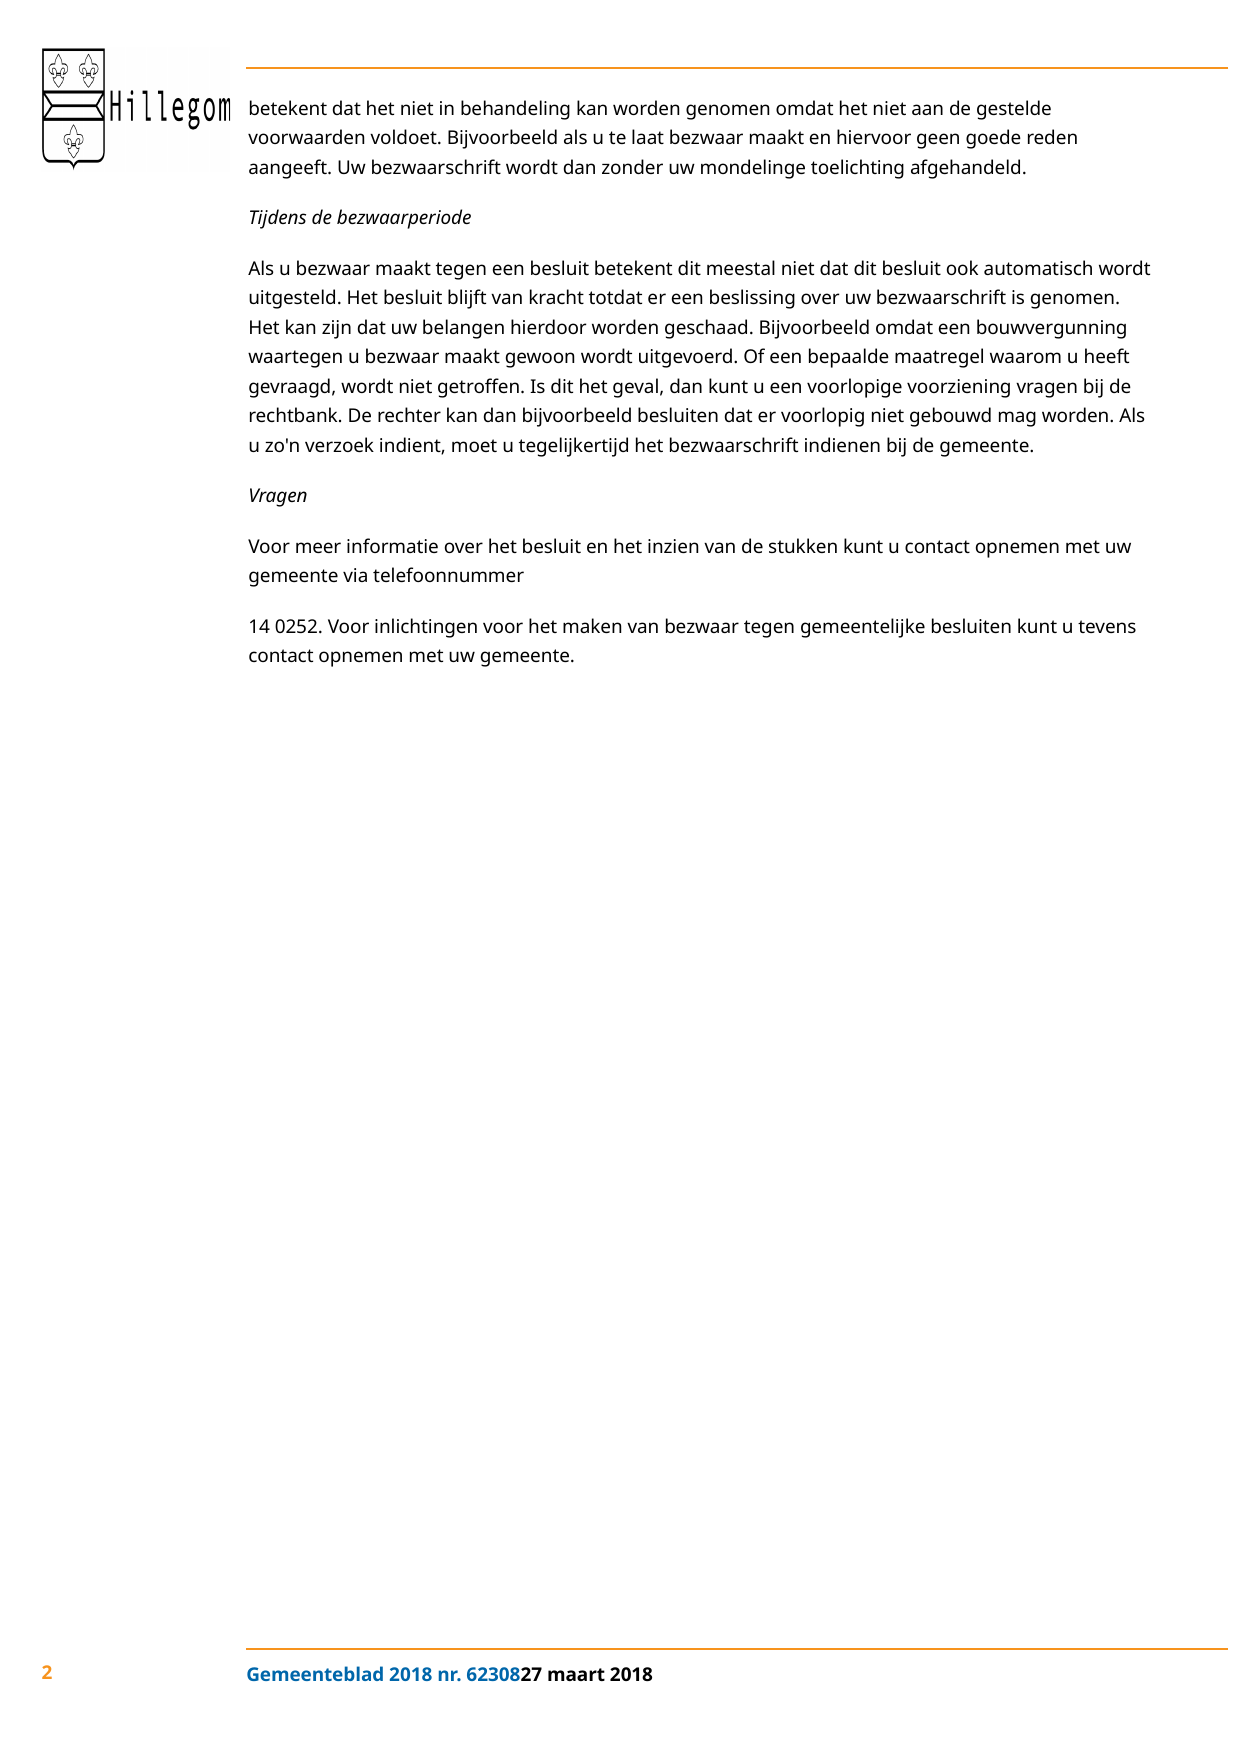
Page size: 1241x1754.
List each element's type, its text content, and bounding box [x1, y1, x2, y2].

text betekent dat het niet in behandeling kan worden genomen omdat het niet aan de gestelde voorwaarden voldoet. Bijvoorbeeld als u te laat bezwaar maakt en hiervoor geen goede reden aangeeft. Uw bezwaarschrift wordt dan zonder uw mondelinge toelichting afgehandeld. [248, 95, 1152, 180]
text Tijdens de bezwaarperiode [248, 204, 1152, 230]
text Voor meer informatie over het besluit en het inzien van de stukken kunt u contact opnemen met uw gemeente via telefoonnummer [248, 533, 1152, 588]
text Als u bezwaar maakt tegen een besluit betekent dit meestal niet dat dit besluit ook automatisch wordt uitgesteld. Het besluit blijft van kracht totdat er een beslissing over uw bezwaarschrift is genomen. Het kan zijn dat uw belangen hierdoor worden geschaad. Bijvoorbeeld omdat een bouwvergunning waartegen u bezwaar maakt gewoon wordt uitgevoerd. Of een bepaalde maatregel waarom u heeft gevraagd, wordt niet getroffen. Is dit het geval, dan kunt u een voorlopige voorziening vragen bij de rechtbank. De rechter kan dan bijvoorbeeld besluiten dat er voorlopig niet gebouwd mag worden. Als u zo'n verzoek indient, moet u tegelijkertijd het bezwaarschrift indienen bij de gemeente. [248, 255, 1152, 458]
picture [41, 47, 231, 172]
text 14 0252. Voor inlichtingen voor het maken van bezwaar tegen gemeentelijke besluiten kunt u tevens contact opnemen met uw gemeente. [248, 613, 1152, 668]
text Vragen [248, 483, 1152, 508]
